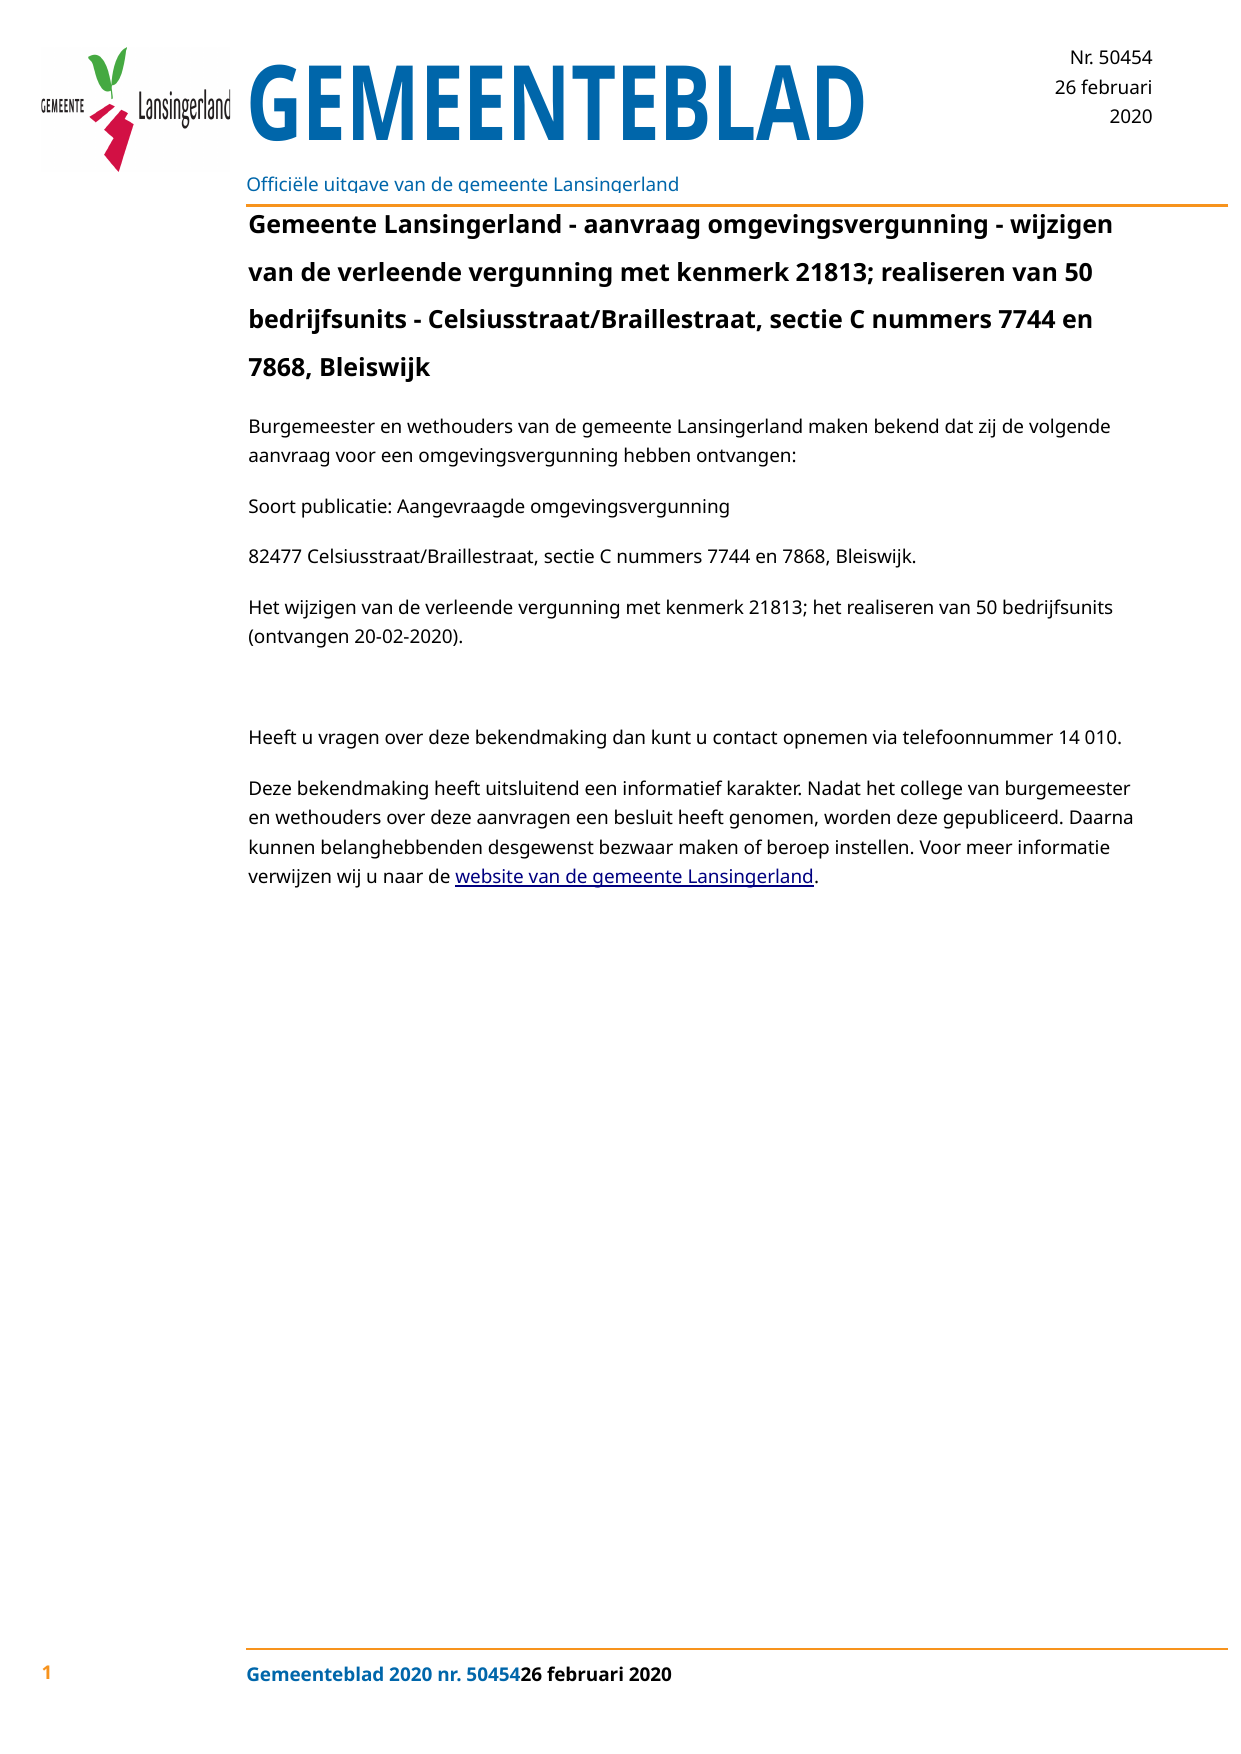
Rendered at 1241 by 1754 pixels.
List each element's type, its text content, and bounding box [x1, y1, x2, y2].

text Het wijzigen van de verleende vergunning met kenmerk 21813; het realiseren van 50 bedrijfsunits (ontvangen 20-02-2020). [248, 594, 1152, 649]
picture [41, 47, 231, 172]
text Heeft u vragen over deze bekendmaking dan kunt u contact opnemen via telefoonnummer 14 010. [248, 724, 1152, 750]
text Soort publicatie: Aangevraagde omgevingsvergunning [248, 493, 1152, 519]
text Gemeente Lansingerland - aanvraag omgevingsvergunning - wijzigen van de verleende vergunning met kenmerk 21813; realiseren van 50 bedrijfsunits - Celsiusstraat/Braillestraat, sectie C nummers 7744 en 7868, Bleiswijk [248, 207, 1152, 384]
text 82477 Celsiusstraat/Braillestraat, sectie C nummers 7744 en 7868, Bleiswijk. [248, 543, 1152, 569]
text Deze bekendmaking heeft uitsluitend een informatief karakter. Nadat het college van burgemeester en wethouders over deze aanvragen een besluit heeft genomen, worden deze gepubliceerd. Daarna kunnen belanghebbenden desgewenst bezwaar maken of beroep instellen. Voor meer informatie verwijzen wij u naar de website van de gemeente Lansingerland. [248, 775, 1152, 889]
text Burgemeester en wethouders van de gemeente Lansingerland maken bekend dat zij de volgende aanvraag voor een omgevingsvergunning hebben ontvangen: [248, 413, 1152, 468]
